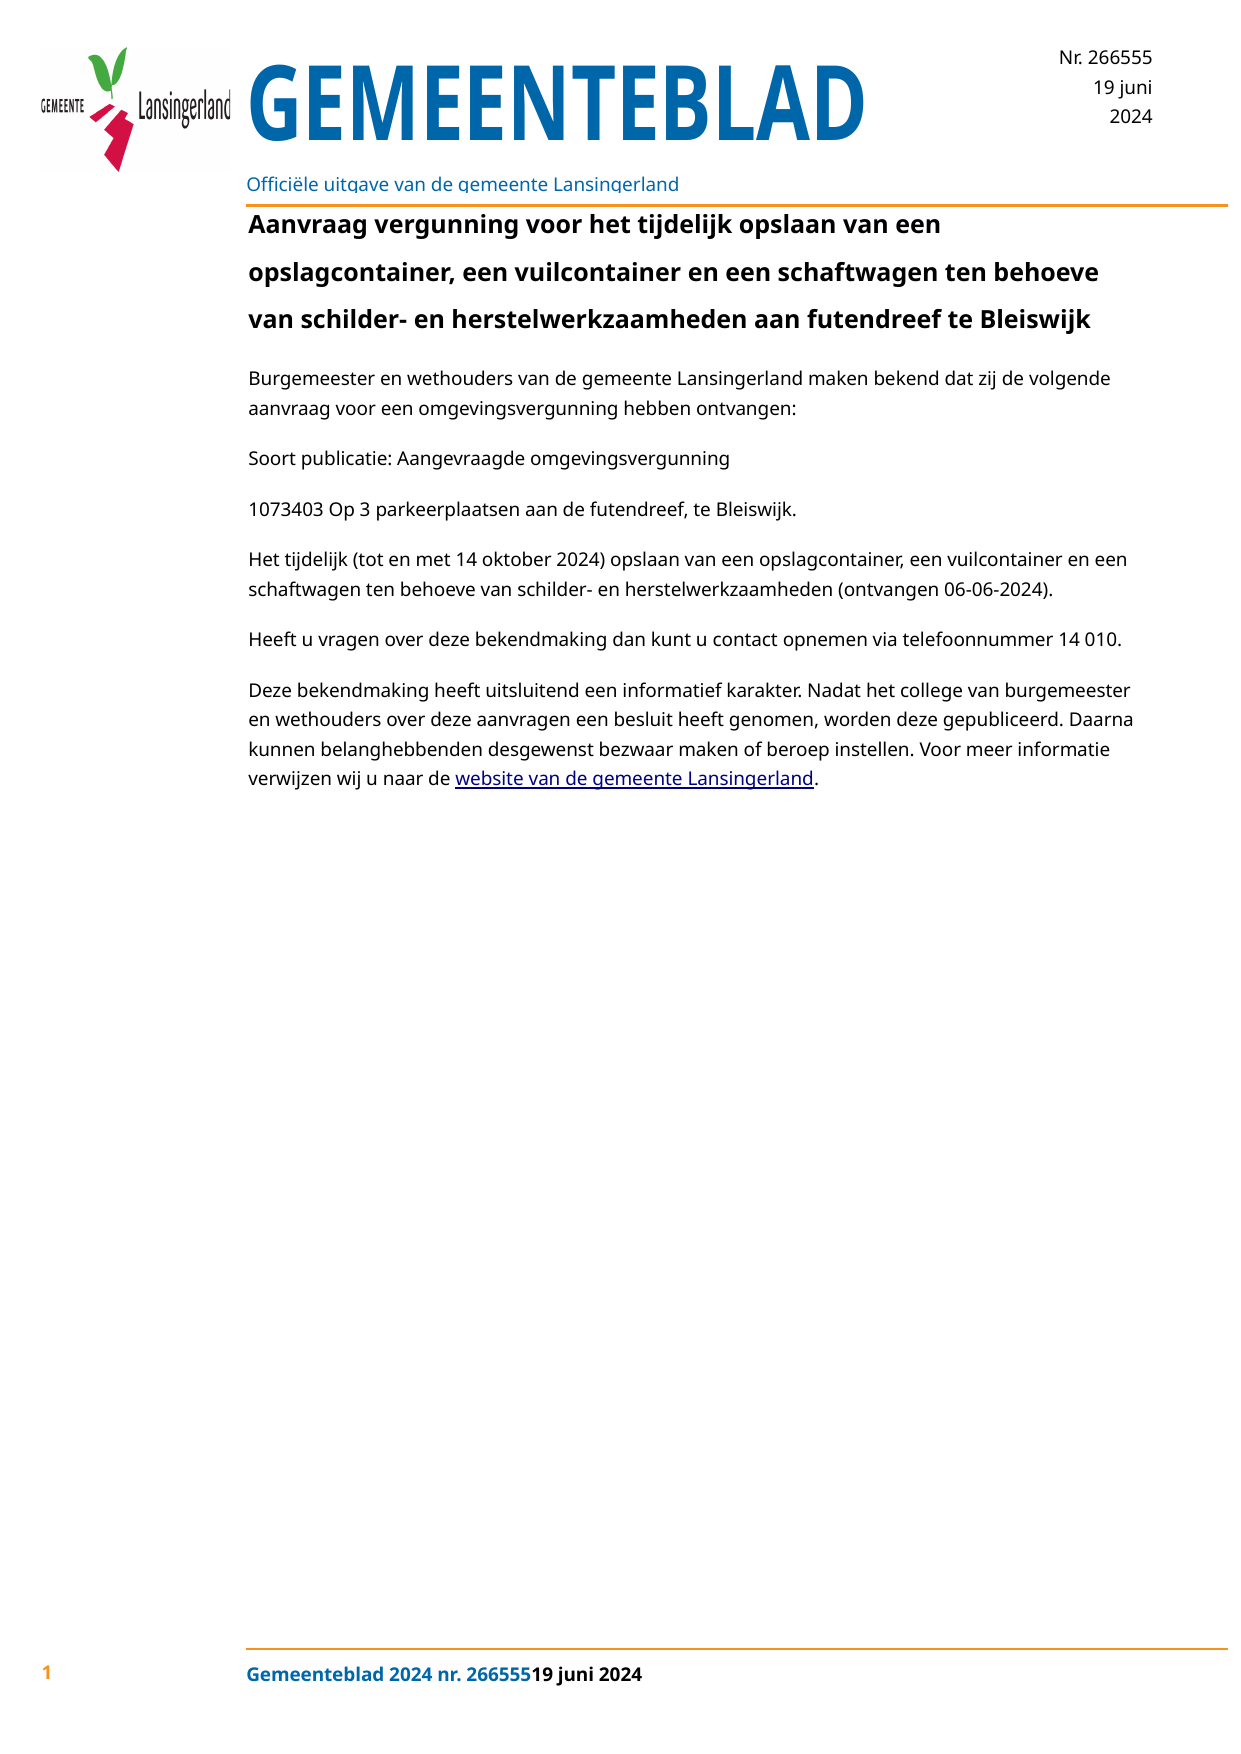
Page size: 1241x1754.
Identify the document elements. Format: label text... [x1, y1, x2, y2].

text Soort publicatie: Aangevraagde omgevingsvergunning [248, 446, 1152, 471]
text Burgemeester en wethouders van de gemeente Lansingerland maken bekend dat zij de volgende aanvraag voor een omgevingsvergunning hebben ontvangen: [248, 366, 1152, 421]
text Het tijdelijk (tot en met 14 oktober 2024) opslaan van een opslagcontainer, een vuilcontainer en een schaftwagen ten behoeve van schilder- en herstelwerkzaamheden (ontvangen 06-06-2024). [248, 546, 1152, 602]
text Heeft u vragen over deze bekendmaking dan kunt u contact opnemen via telefoonnummer 14 010. [248, 626, 1152, 652]
picture [41, 47, 231, 172]
text Deze bekendmaking heeft uitsluitend een informatief karakter. Nadat het college van burgemeester en wethouders over deze aanvragen een besluit heeft genomen, worden deze gepubliceerd. Daarna kunnen belanghebbenden desgewenst bezwaar maken of beroep instellen. Voor meer informatie verwijzen wij u naar de website van de gemeente Lansingerland. [248, 677, 1152, 791]
text Aanvraag vergunning voor het tijdelijk opslaan van een opslagcontainer, een vuilcontainer en een schaftwagen ten behoeve van schilder- en herstelwerkzaamheden aan futendreef te Bleiswijk [248, 207, 1152, 336]
text 1073403 Op 3 parkeerplaatsen aan de futendreef, te Bleiswijk. [248, 496, 1152, 522]
